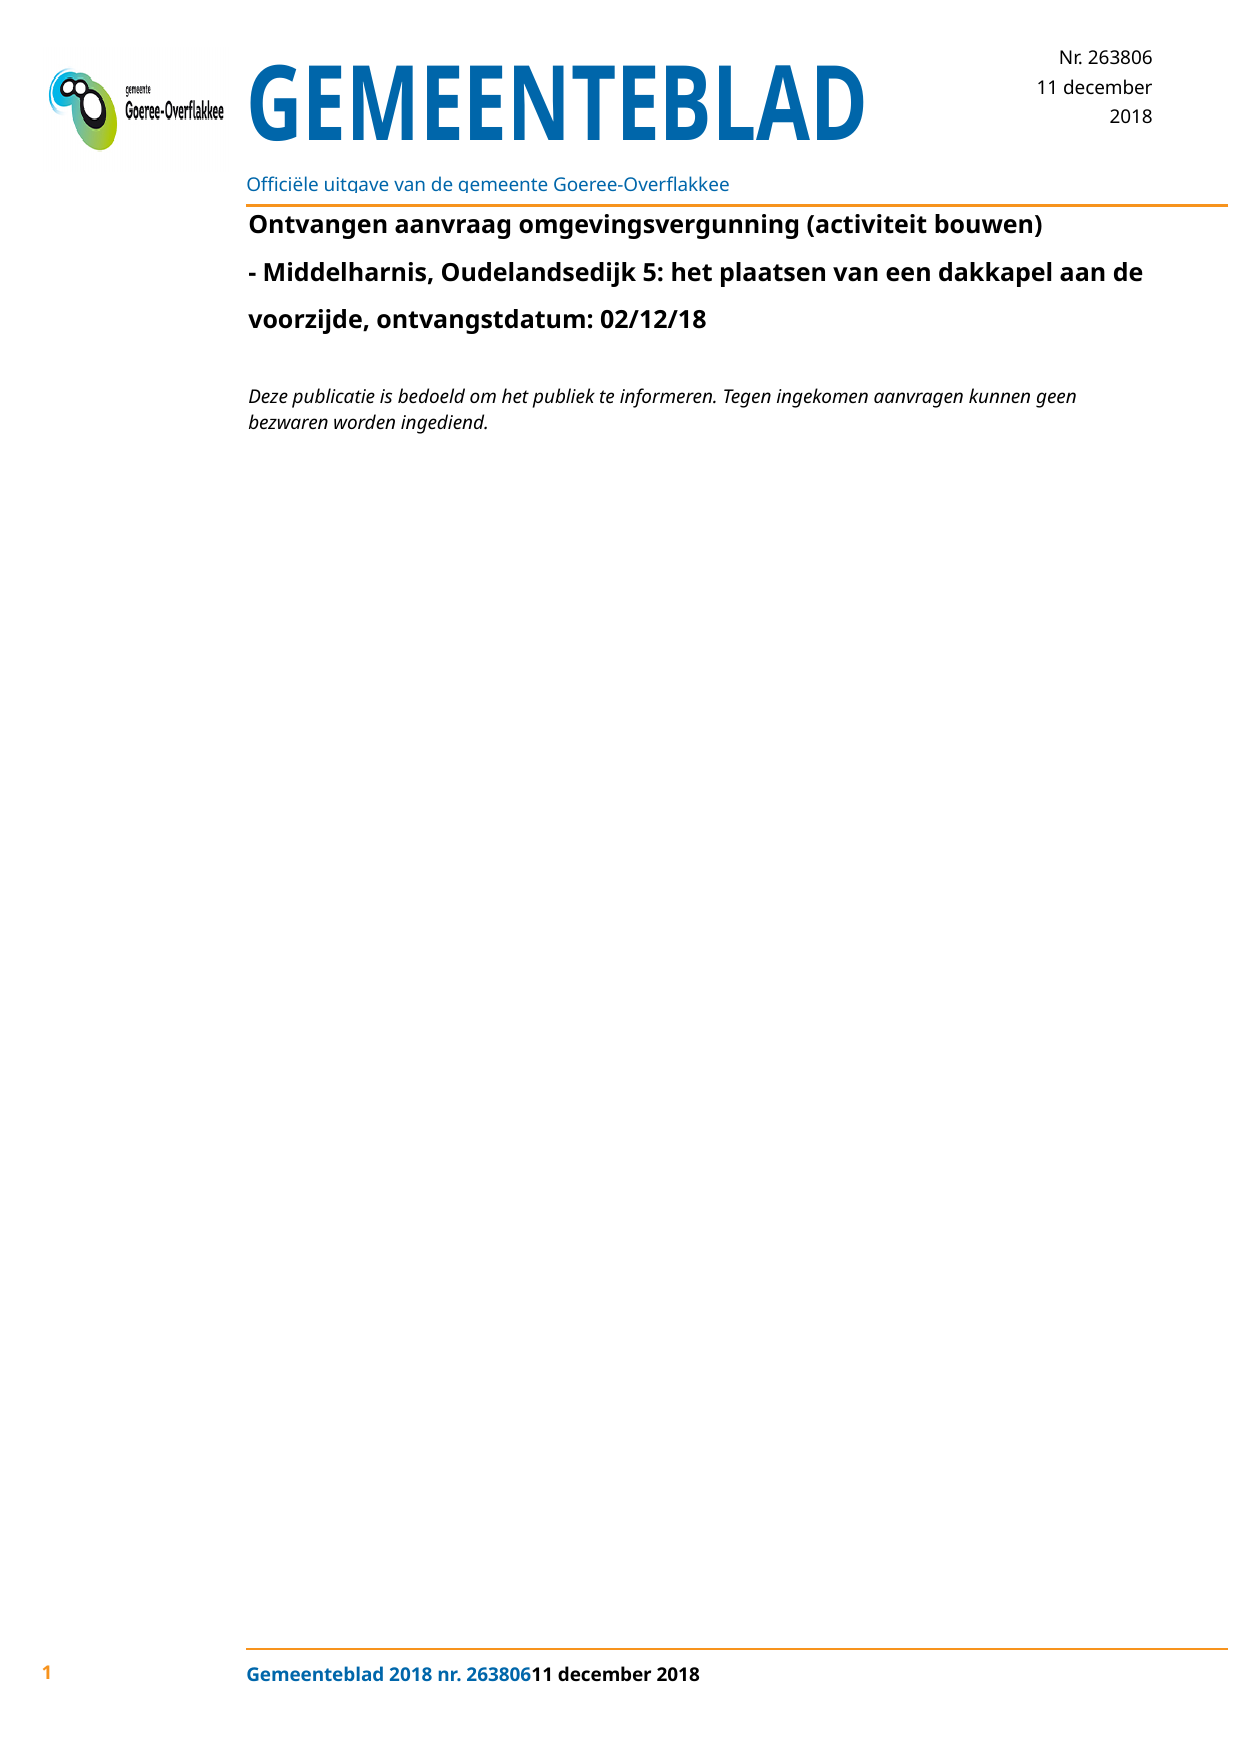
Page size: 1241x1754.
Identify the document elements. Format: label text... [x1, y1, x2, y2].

picture [41, 47, 231, 172]
text Deze publicatie is bedoeld om het publiek te informeren. Tegen ingekomen aanvragen kunnen geen bezwaren worden ingediend. [248, 384, 1152, 435]
text Ontvangen aanvraag omgevingsvergunning (activiteit bouwen) - Middelharnis, Oudelandsedijk 5: het plaatsen van een dakkapel aan de voorzijde, ontvangstdatum: 02/12/18 [248, 207, 1152, 336]
